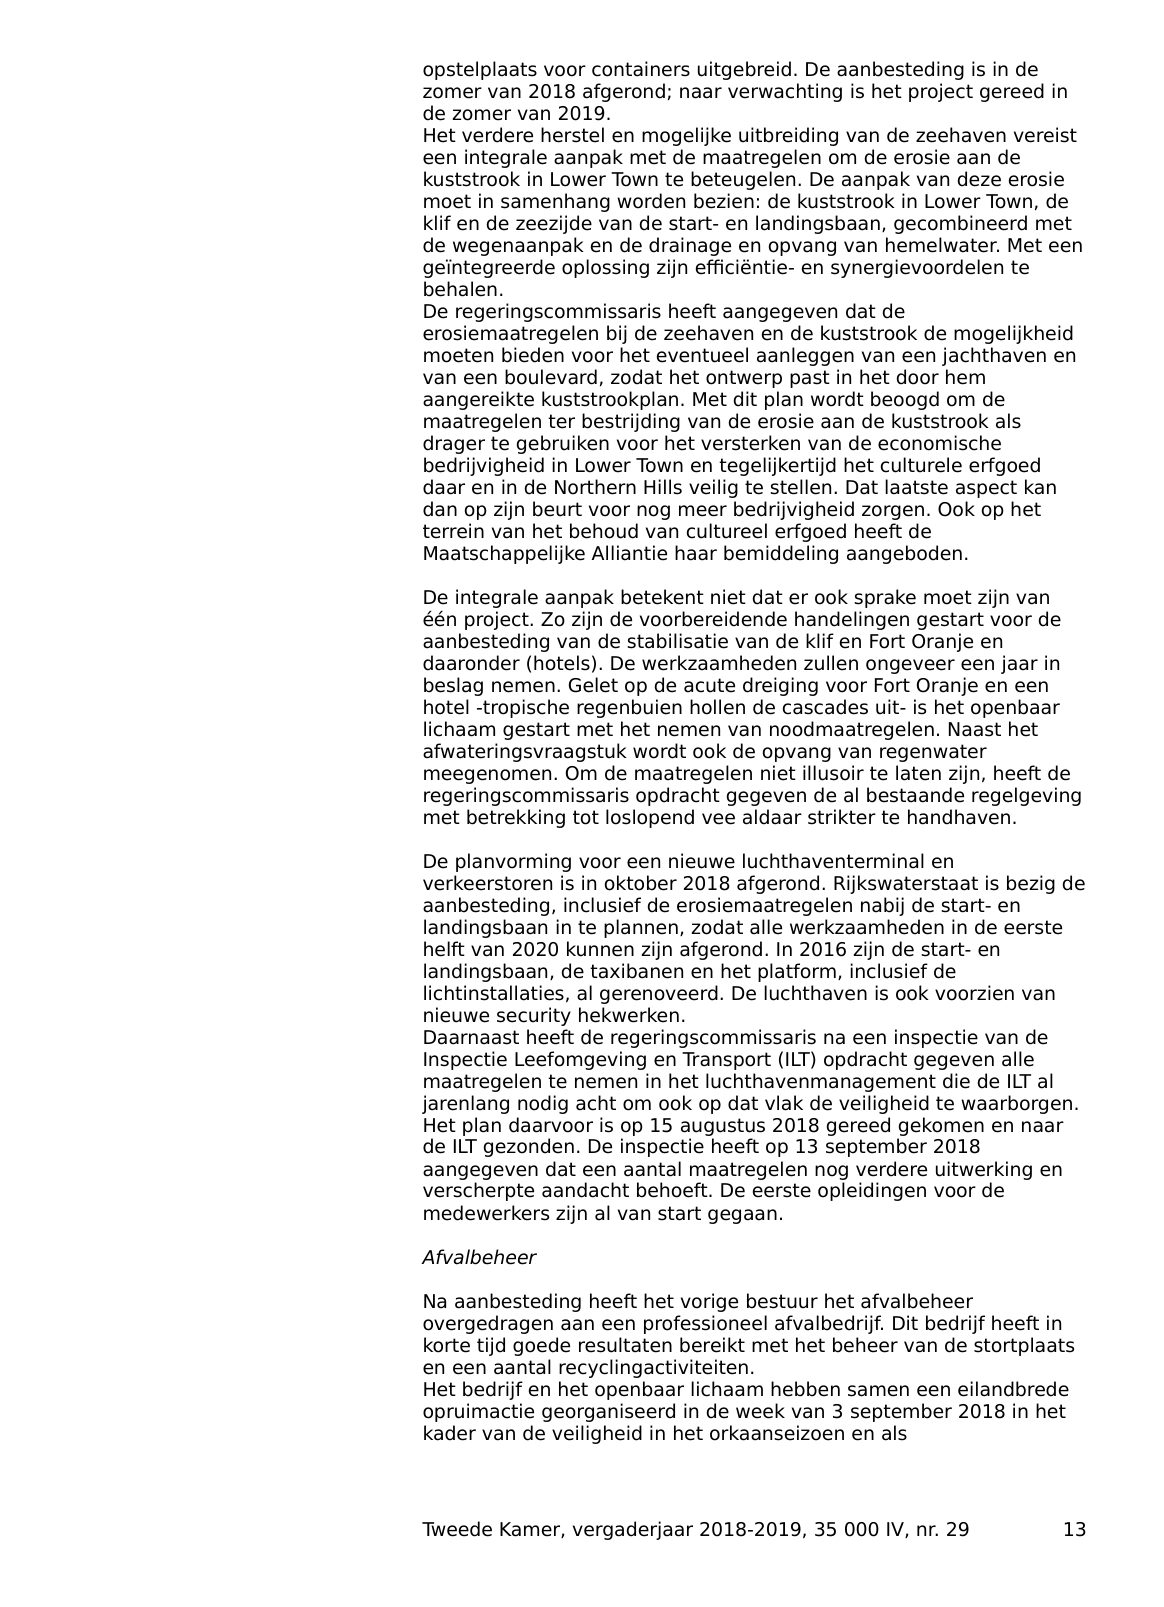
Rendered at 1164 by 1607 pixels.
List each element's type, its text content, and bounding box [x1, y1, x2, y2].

text opstelplaats voor containers uitgebreid. De aanbesteding is in de zomer van 2018 afgerond; naar verwachting is het project gereed in de zomer van 2019. [422, 59, 1087, 125]
subtitle Afvalbeheer [422, 1247, 1087, 1268]
text Daarnaast heeft de regeringscommissaris na een inspectie van de Inspectie Leefomgeving en Transport (ILT) opdracht gegeven alle maatregelen te nemen in het luchthavenmanagement die de ILT al jarenlang nodig acht om ook op dat vlak de veiligheid te waarborgen. Het plan daarvoor is op 15 augustus 2018 gereed gekomen en naar de ILT gezonden. De inspectie heeft op 13 september 2018 aangegeven dat een aantal maatregelen nog verdere uitwerking en verscherpte aandacht behoeft. De eerste opleidingen voor de medewerkers zijn al van start gegaan. [422, 1027, 1087, 1224]
text Het bedrijf en het openbaar lichaam hebben samen een eilandbrede opruimactie georganiseerd in de week van 3 september 2018 in het kader van de veiligheid in het orkaanseizoen en als [422, 1379, 1087, 1444]
text De integrale aanpak betekent niet dat er ook sprake moet zijn van één project. Zo zijn de voorbereidende handelingen gestart voor de aanbesteding van de stabilisatie van de klif en Fort Oranje en daaronder (hotels). De werkzaamheden zullen ongeveer een jaar in beslag nemen. Gelet op de acute dreiging voor Fort Oranje en een hotel -tropische regenbuien hollen de cascades uit- is het openbaar lichaam gestart met het nemen van noodmaatregelen. Naast het afwateringsvraagstuk wordt ook de opvang van regenwater meegenomen. Om de maatregelen niet illusoir te laten zijn, heeft de regeringscommissaris opdracht gegeven de al bestaande regelgeving met betrekking tot loslopend vee aldaar strikter te handhaven. [422, 587, 1087, 828]
text De regeringscommissaris heeft aangegeven dat de erosiemaatregelen bij de zeehaven en de kuststrook de mogelijkheid moeten bieden voor het eventueel aanleggen van een jachthaven en van een boulevard, zodat het ontwerp past in het door hem aangereikte kuststrookplan. Met dit plan wordt beoogd om de maatregelen ter bestrijding van de erosie aan de kuststrook als drager te gebruiken voor het versterken van de economische bedrijvigheid in Lower Town en tegelijkertijd het culturele erfgoed daar en in de Northern Hills veilig te stellen. Dat laatste aspect kan dan op zijn beurt voor nog meer bedrijvigheid zorgen. Ook op het terrein van het behoud van cultureel erfgoed heeft de Maatschappelijke Alliantie haar bemiddeling aangeboden. [422, 301, 1087, 564]
text Na aanbesteding heeft het vorige bestuur het afvalbeheer overgedragen aan een professioneel afvalbedrijf. Dit bedrijf heeft in korte tijd goede resultaten bereikt met het beheer van de stortplaats en een aantal recyclingactiviteiten. [422, 1291, 1087, 1379]
text Het verdere herstel en mogelijke uitbreiding van de zeehaven vereist een integrale aanpak met de maatregelen om de erosie aan de kuststrook in Lower Town te beteugelen. De aanpak van deze erosie moet in samenhang worden bezien: de kuststrook in Lower Town, de klif en de zeezijde van de start- en landingsbaan, gecombineerd met de wegenaanpak en de drainage en opvang van hemelwater. Met een geïntegreerde oplossing zijn efficiëntie- en synergievoordelen te behalen. [422, 125, 1087, 301]
text De planvorming voor een nieuwe luchthaventerminal en verkeerstoren is in oktober 2018 afgerond. Rijkswaterstaat is bezig de aanbesteding, inclusief de erosiemaatregelen nabij de start- en landingsbaan in te plannen, zodat alle werkzaamheden in de eerste helft van 2020 kunnen zijn afgerond. In 2016 zijn de start- en landingsbaan, de taxibanen en het platform, inclusief de lichtinstallaties, al gerenoveerd. De luchthaven is ook voorzien van nieuwe security hekwerken. [422, 851, 1087, 1027]
